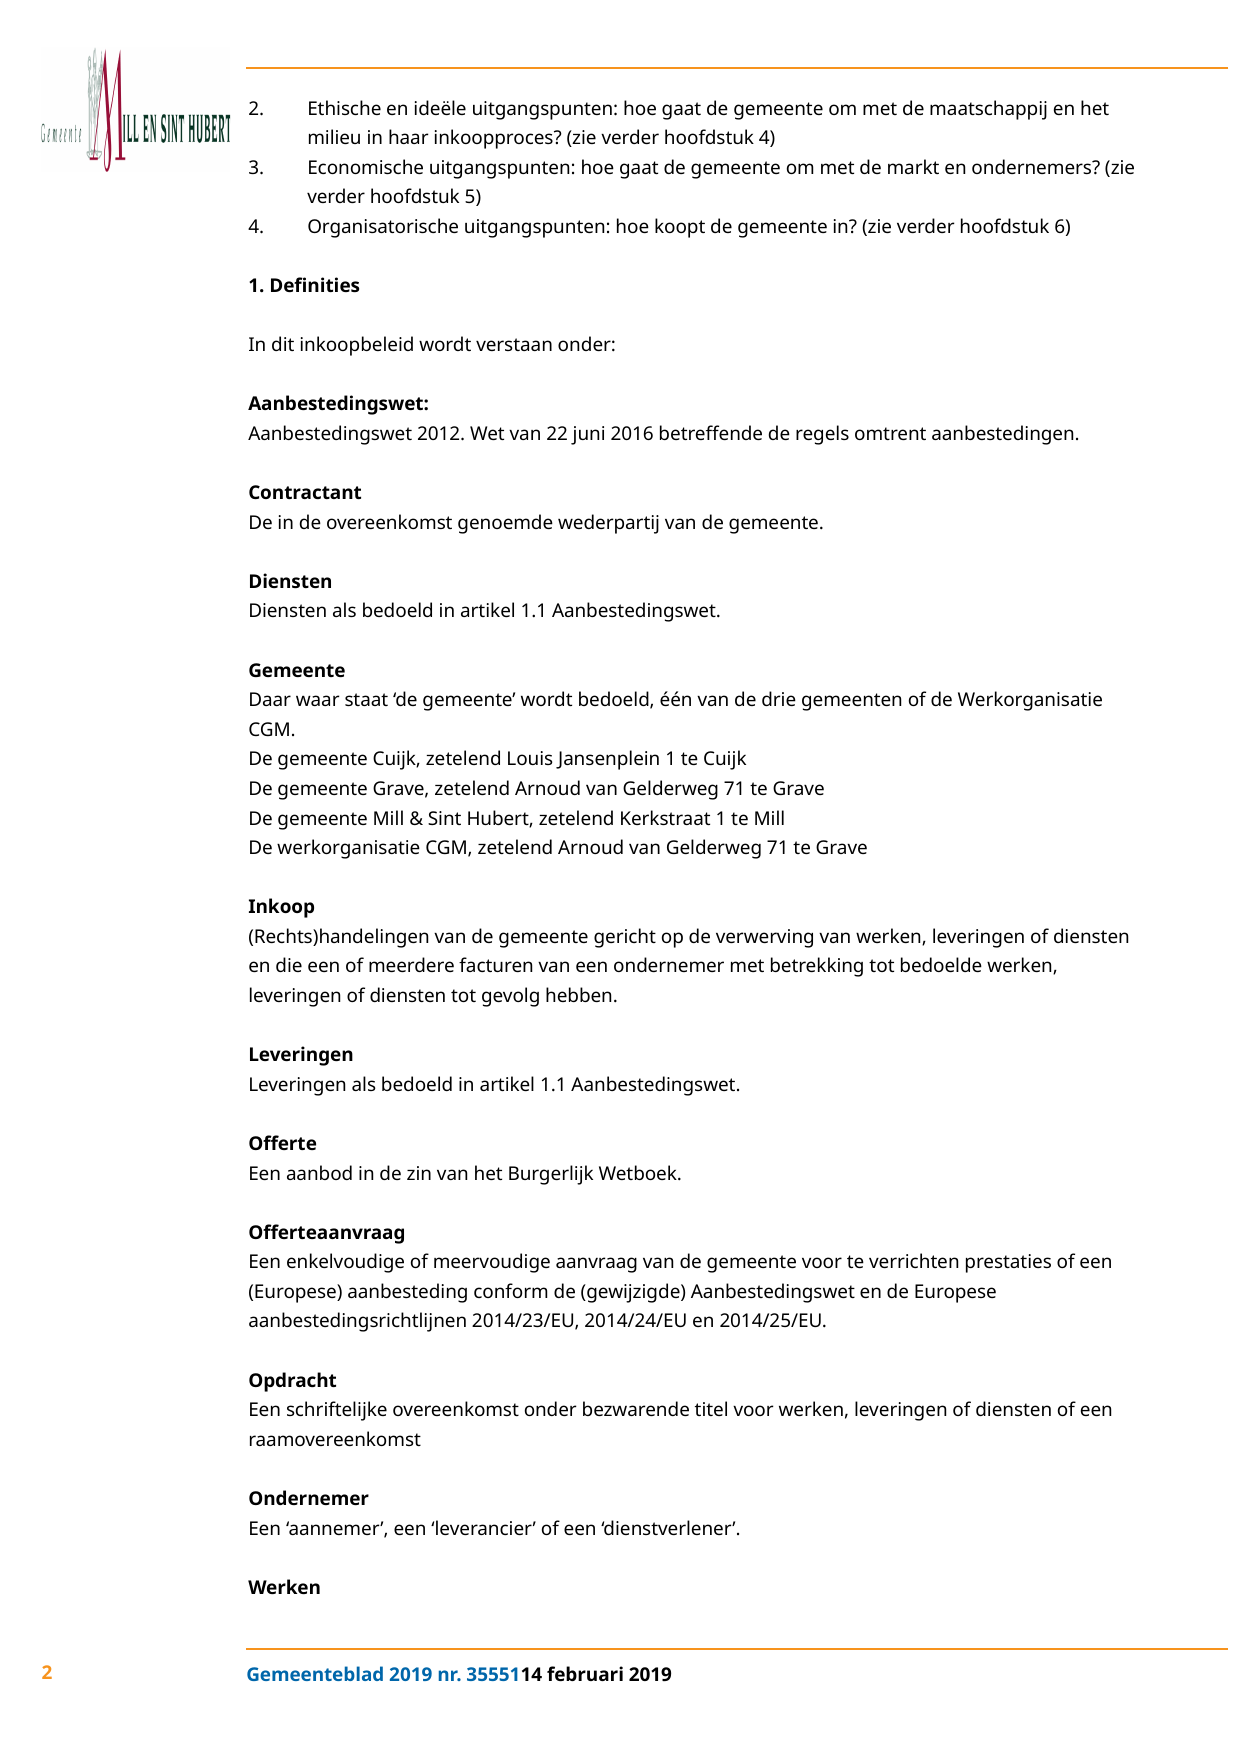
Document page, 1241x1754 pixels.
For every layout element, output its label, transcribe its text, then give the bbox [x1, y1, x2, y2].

text Offerte [248, 1130, 1152, 1156]
text Contractant [248, 479, 1152, 505]
text (Rechts)handelingen van de gemeente gericht op de verwerving van werken, leveringen of diensten en die een of meerdere facturen van een ondernemer met betrekking tot bedoelde werken, leveringen of diensten tot gevolg hebben. [248, 923, 1152, 1008]
text Aanbestedingswet 2012. Wet van 22 juni 2016 betreffende de regels omtrent aanbestedingen. [248, 420, 1152, 446]
text Diensten [248, 568, 1152, 594]
text Leveringen als bedoeld in artikel 1.1 Aanbestedingswet. [248, 1071, 1152, 1097]
text Een schriftelijke overeenkomst onder bezwarende titel voor werken, leveringen of diensten of een raamovereenkomst [248, 1396, 1152, 1452]
text Gemeente [248, 657, 1152, 683]
text Ondernemer [248, 1485, 1152, 1511]
list Economische uitgangspunten: hoe gaat de gemeente om met de markt en ondernemers? (zie verder hoofdstuk 5) [248, 154, 1152, 209]
text Daar waar staat ‘de gemeente’ wordt bedoeld, één van de drie gemeenten of de Werkorganisatie CGM. [248, 686, 1152, 742]
text De gemeente Mill & Sint Hubert, zetelend Kerkstraat 1 te Mill [248, 805, 1152, 831]
text Inkoop [248, 893, 1152, 919]
text Leveringen [248, 1041, 1152, 1067]
text De gemeente Cuijk, zetelend Louis Jansenplein 1 te Cuijk [248, 746, 1152, 771]
text Aanbestedingswet: [248, 391, 1152, 416]
list Ethische en ideële uitgangspunten: hoe gaat de gemeente om met de maatschappij en het milieu in haar inkoopproces? (zie verder hoofdstuk 4) [248, 95, 1152, 150]
text De in de overeenkomst genoemde wederpartij van de gemeente. [248, 509, 1152, 535]
list Organisatorische uitgangspunten: hoe koopt de gemeente in? (zie verder hoofdstuk 6) [248, 213, 1152, 239]
text 1. Definities [248, 272, 1152, 298]
text Offerteaanvraag [248, 1219, 1152, 1245]
text In dit inkoopbeleid wordt verstaan onder: [248, 331, 1152, 357]
text Opdracht [248, 1367, 1152, 1393]
text Een aanbod in de zin van het Burgerlijk Wetboek. [248, 1160, 1152, 1186]
picture [41, 47, 231, 172]
text Een enkelvoudige of meervoudige aanvraag van de gemeente voor te verrichten prestaties of een (Europese) aanbesteding conform de (gewijzigde) Aanbestedingswet en de Europese aanbestedingsrichtlijnen 2014/23/EU, 2014/24/EU en 2014/25/EU. [248, 1248, 1152, 1333]
text Diensten als bedoeld in artikel 1.1 Aanbestedingswet. [248, 598, 1152, 623]
text Werken [248, 1574, 1152, 1600]
text De werkorganisatie CGM, zetelend Arnoud van Gelderweg 71 te Grave [248, 834, 1152, 860]
text Een ‘aannemer’, een ‘leverancier’ of een ‘dienstverlener’. [248, 1515, 1152, 1541]
text De gemeente Grave, zetelend Arnoud van Gelderweg 71 te Grave [248, 775, 1152, 801]
